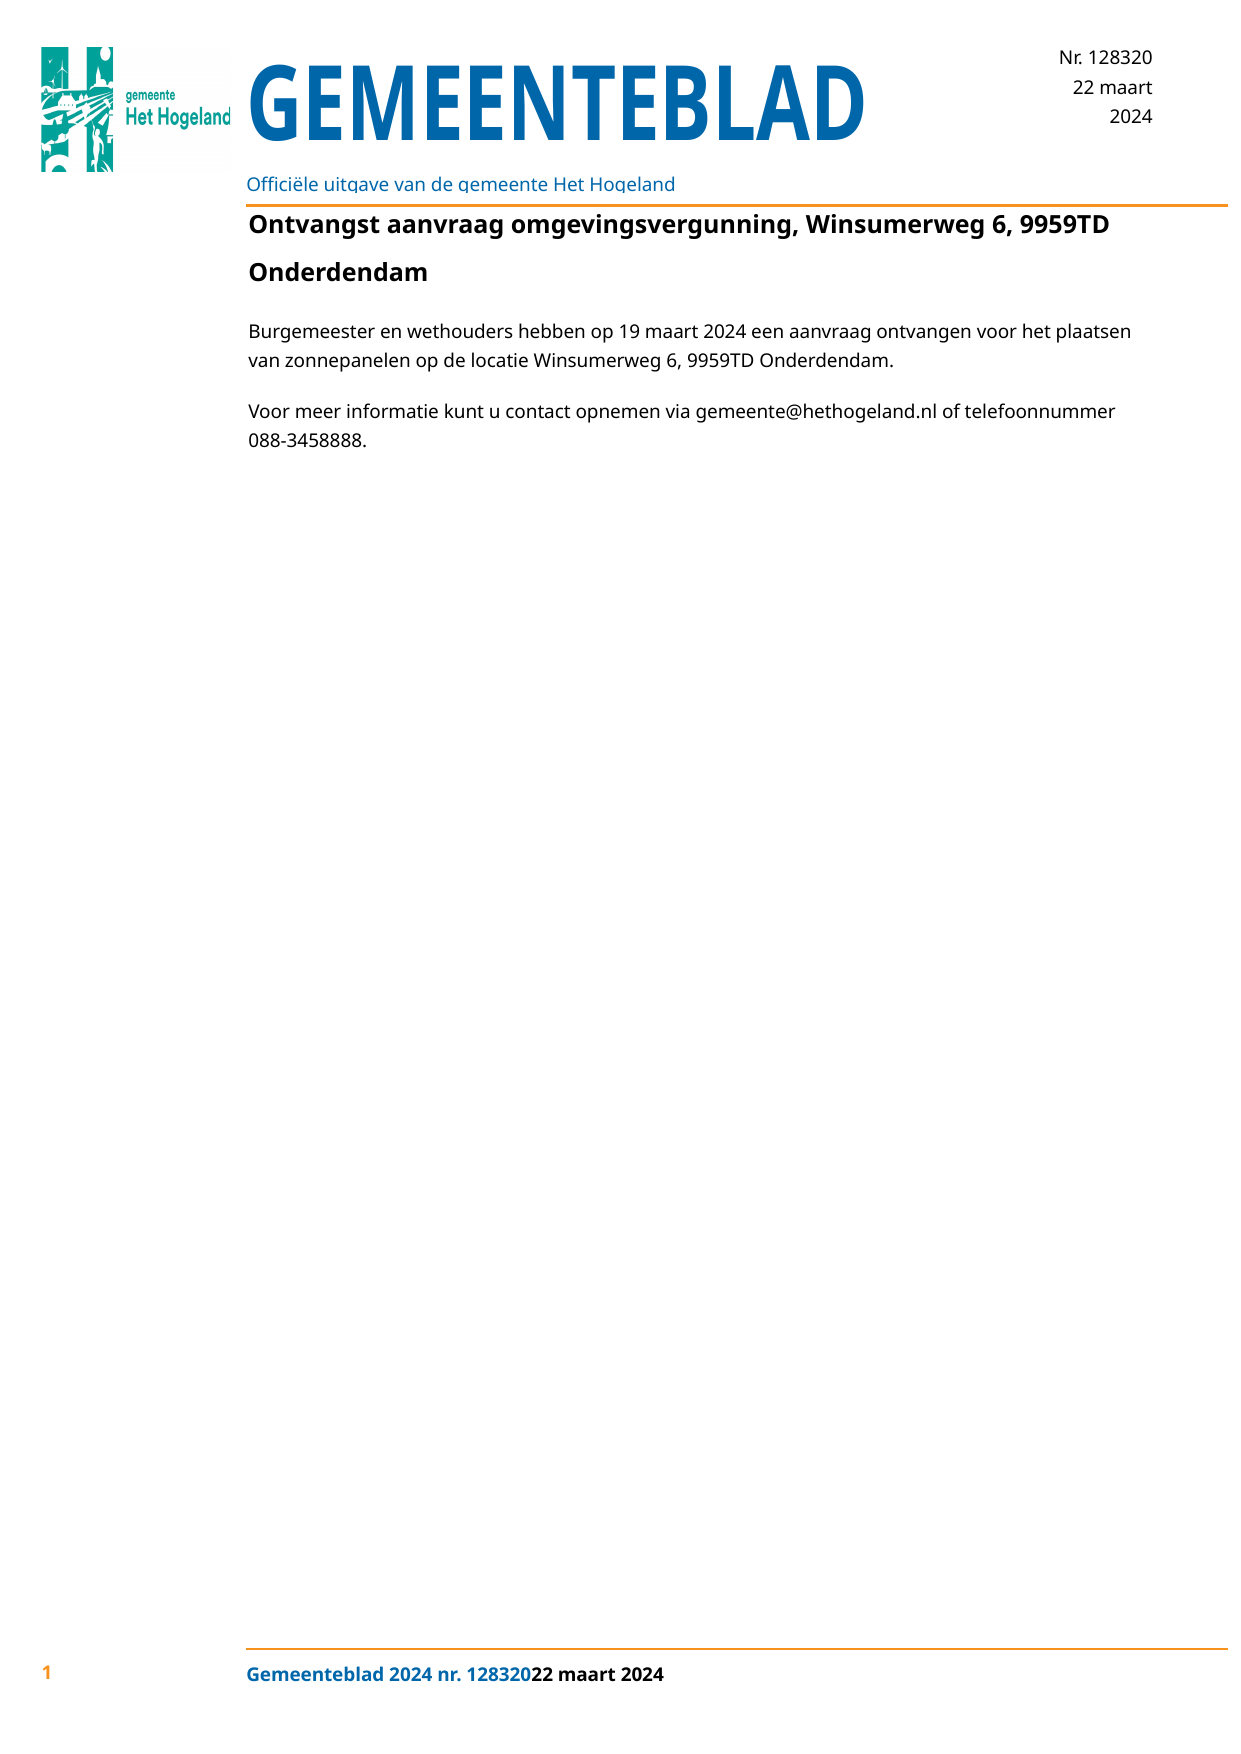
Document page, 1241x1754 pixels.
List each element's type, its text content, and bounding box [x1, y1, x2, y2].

picture [41, 47, 231, 172]
text Voor meer informatie kunt u contact opnemen via gemeente@hethogeland.nl of telefoonnummer 088-3458888. [248, 398, 1152, 453]
text Burgemeester en wethouders hebben op 19 maart 2024 een aanvraag ontvangen voor het plaatsen van zonnepanelen op de locatie Winsumerweg 6, 9959TD Onderdendam. [248, 318, 1152, 373]
text Ontvangst aanvraag omgevingsvergunning, Winsumerweg 6, 9959TD Onderdendam [248, 207, 1152, 288]
